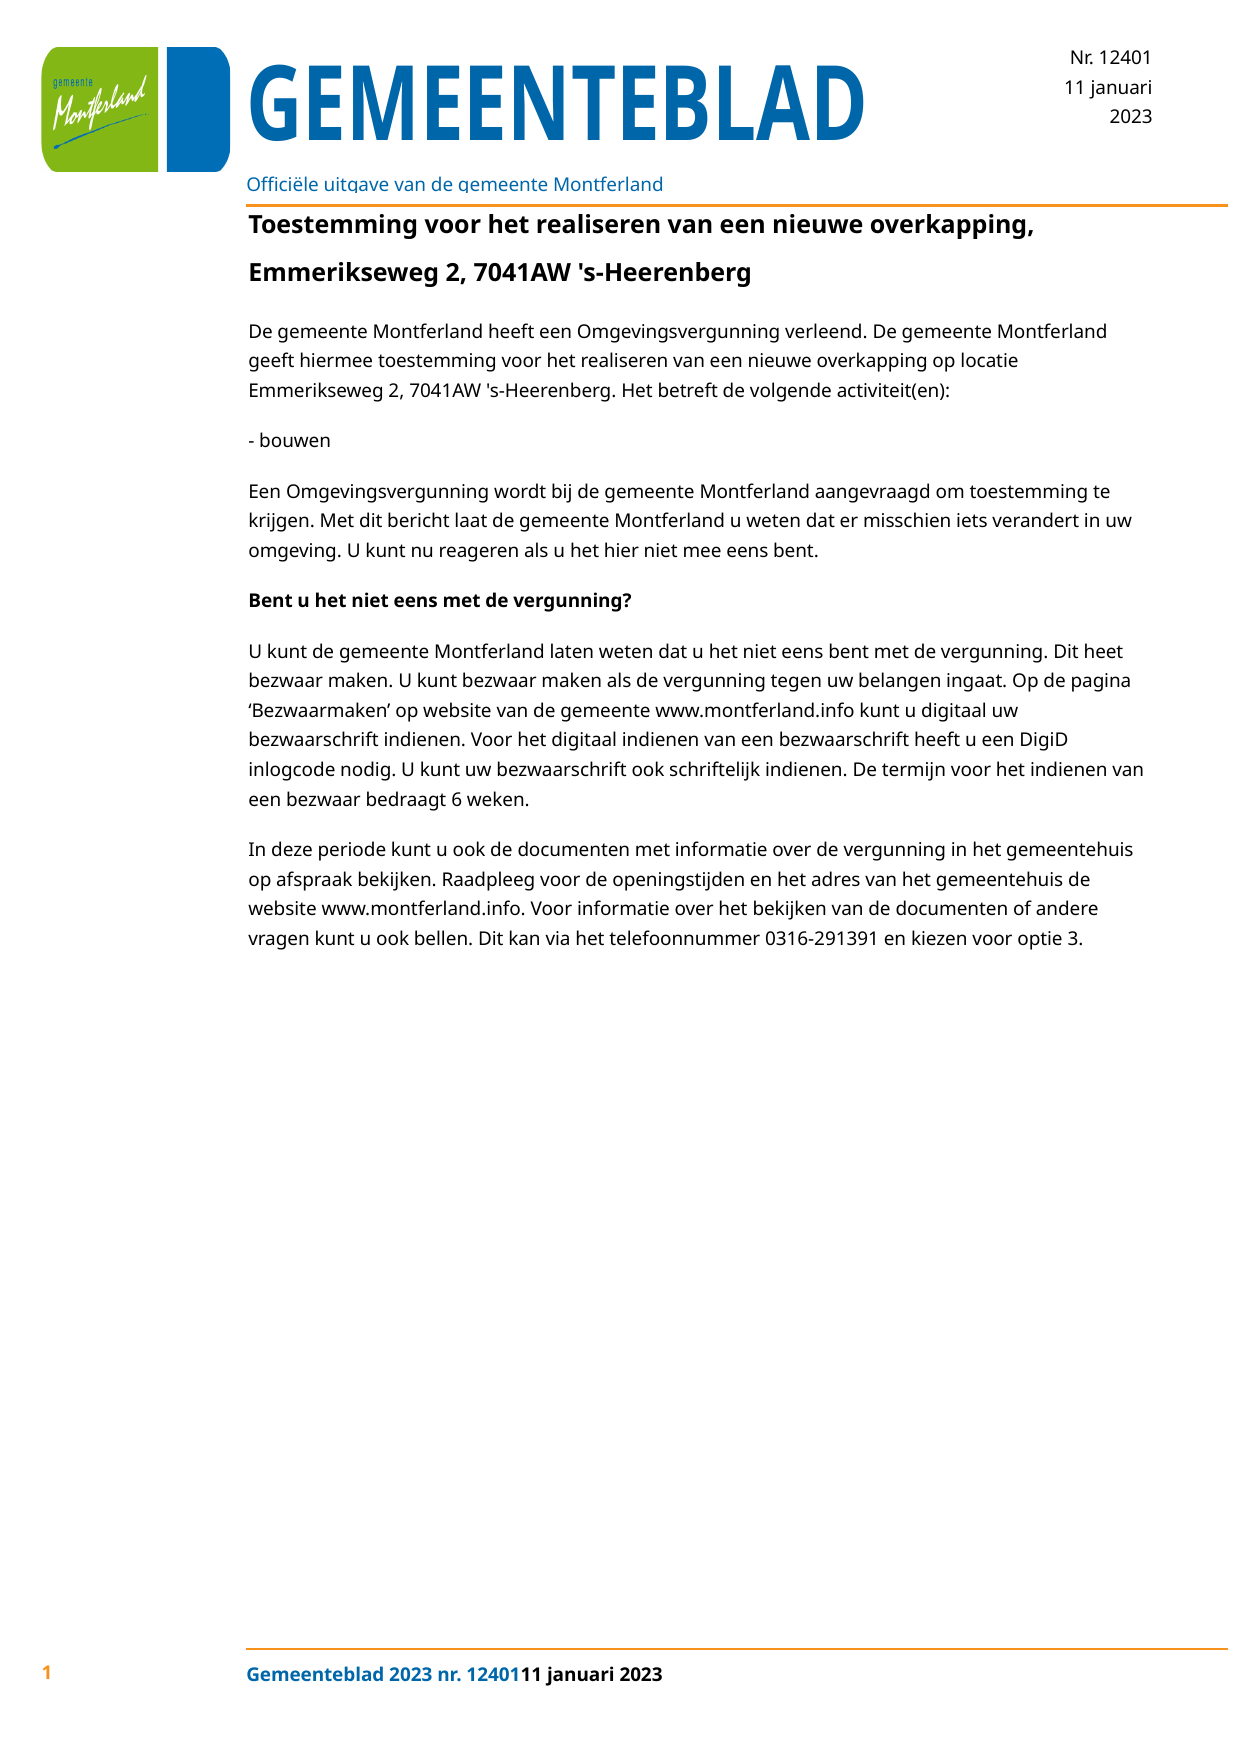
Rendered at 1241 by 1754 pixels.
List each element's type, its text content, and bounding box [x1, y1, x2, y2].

picture [41, 47, 231, 172]
text In deze periode kunt u ook de documenten met informatie over de vergunning in het gemeentehuis op afspraak bekijken. Raadpleeg voor de openingstijden en het adres van het gemeentehuis de website www.montferland.info. Voor informatie over het bekijken van de documenten of andere vragen kunt u ook bellen. Dit kan via het telefoonnummer 0316-291391 en kiezen voor optie 3. [248, 836, 1152, 951]
text - bouwen [248, 427, 1152, 453]
text Toestemming voor het realiseren van een nieuwe overkapping, Emmerikseweg 2, 7041AW 's-Heerenberg [248, 207, 1152, 288]
text Bent u het niet eens met de vergunning? [248, 587, 1152, 613]
text U kunt de gemeente Montferland laten weten dat u het niet eens bent met de vergunning. Dit heet bezwaar maken. U kunt bezwaar maken als de vergunning tegen uw belangen ingaat. Op de pagina ‘Bezwaarmaken’ op website van de gemeente www.montferland.info kunt u digitaal uw bezwaarschrift indienen. Voor het digitaal indienen van een bezwaarschrift heeft u een DigiD inlogcode nodig. U kunt uw bezwaarschrift ook schriftelijk indienen. De termijn voor het indienen van een bezwaar bedraagt 6 weken. [248, 638, 1152, 812]
text Een Omgevingsvergunning wordt bij de gemeente Montferland aangevraagd om toestemming te krijgen. Met dit bericht laat de gemeente Montferland u weten dat er misschien iets verandert in uw omgeving. U kunt nu reageren als u het hier niet mee eens bent. [248, 478, 1152, 563]
text De gemeente Montferland heeft een Omgevingsvergunning verleend. De gemeente Montferland geeft hiermee toestemming voor het realiseren van een nieuwe overkapping op locatie Emmerikseweg 2, 7041AW 's-Heerenberg. Het betreft de volgende activiteit(en): [248, 318, 1152, 403]
